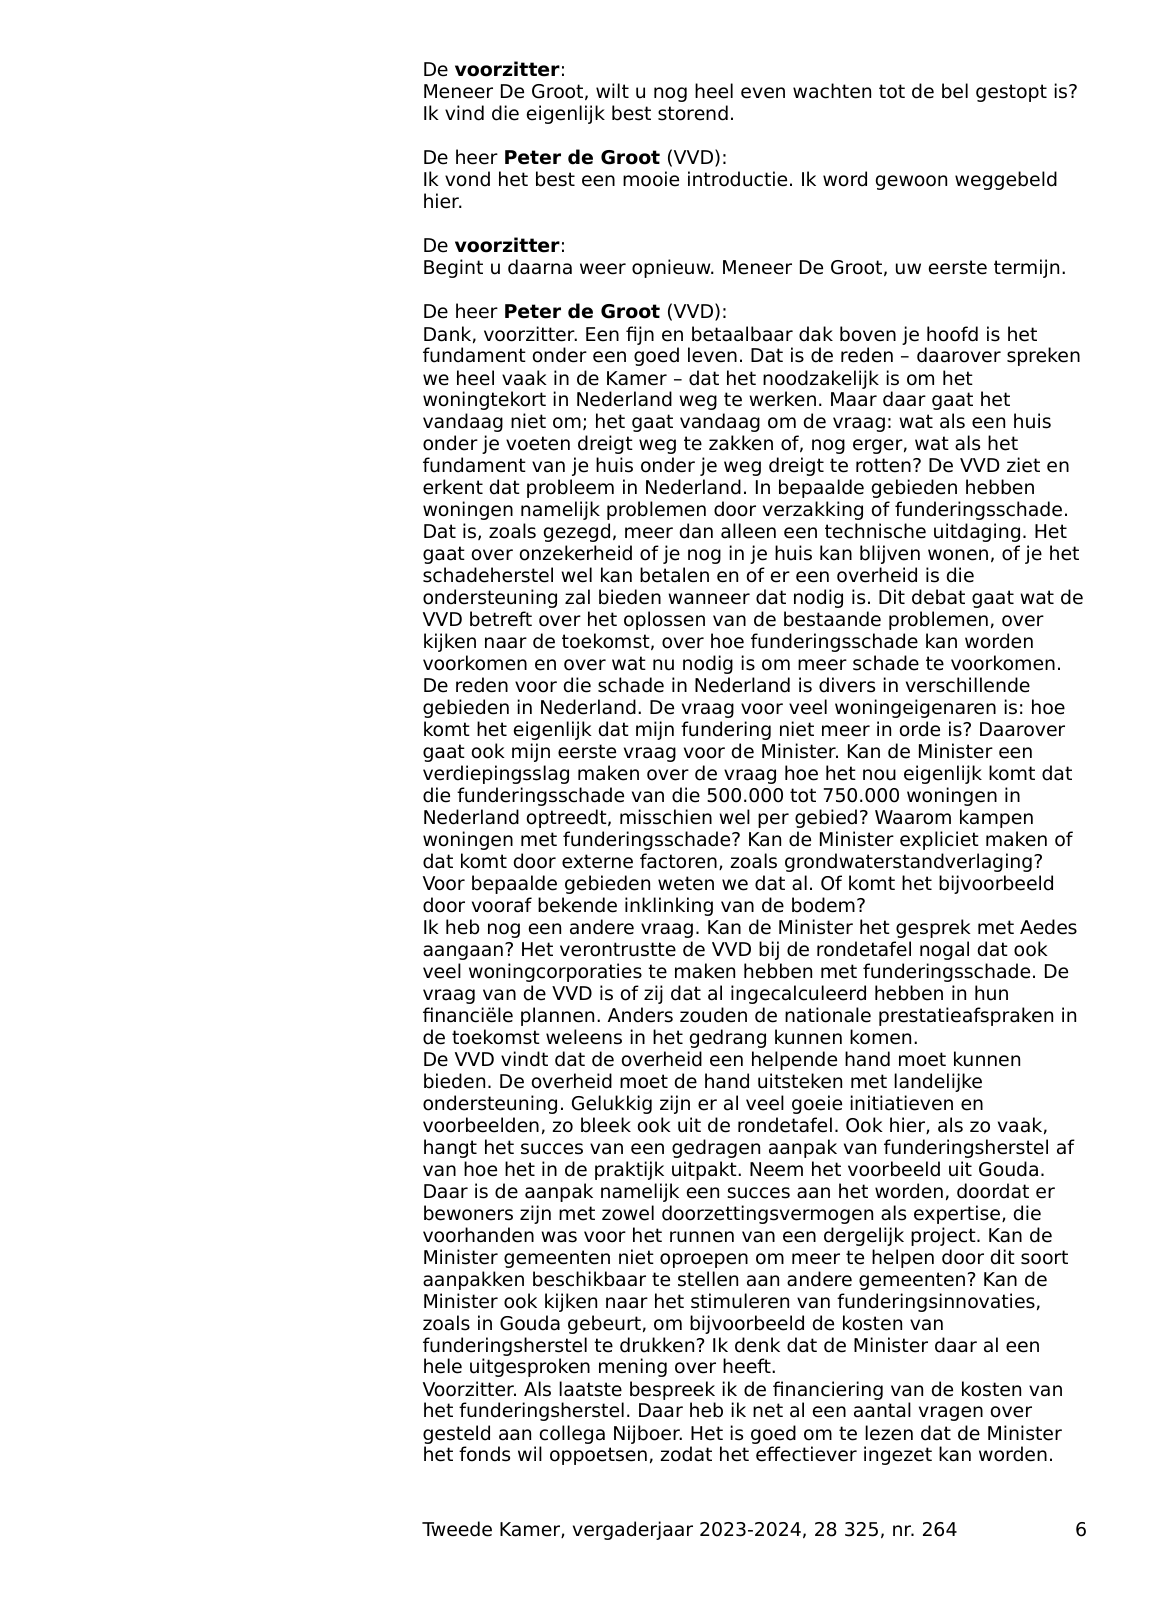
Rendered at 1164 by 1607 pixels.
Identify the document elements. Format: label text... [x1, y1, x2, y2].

text Meneer De Groot, wilt u nog heel even wachten tot de bel gestopt is? Ik vind die eigenlijk best storend. [422, 81, 1087, 125]
text Ik heb nog een andere vraag. Kan de Minister het gesprek met Aedes aangaan? Het verontrustte de VVD bij de rondetafel nogal dat ook veel woningcorporaties te maken hebben met funderingsschade. De vraag van de VVD is of zij dat al ingecalculeerd hebben in hun financiële plannen. Anders zouden de nationale prestatieafspraken in de toekomst weleens in het gedrang kunnen komen. [422, 917, 1087, 1049]
text De heer Peter de Groot (VVD): [422, 147, 1087, 169]
text De voorzitter: [422, 59, 1087, 81]
text Ik vond het best een mooie introductie. Ik word gewoon weggebeld hier. [422, 169, 1087, 213]
text Dank, voorzitter. Een fijn en betaalbaar dak boven je hoofd is het fundament onder een goed leven. Dat is de reden – daarover spreken we heel vaak in de Kamer – dat het noodzakelijk is om het woningtekort in Nederland weg te werken. Maar daar gaat het vandaag niet om; het gaat vandaag om de vraag: wat als een huis onder je voeten dreigt weg te zakken of, nog erger, wat als het fundament van je huis onder je weg dreigt te rotten? De VVD ziet en erkent dat probleem in Nederland. In bepaalde gebieden hebben woningen namelijk problemen door verzakking of funderingsschade. Dat is, zoals gezegd, meer dan alleen een technische uitdaging. Het gaat over onzekerheid of je nog in je huis kan blijven wonen, of je het schadeherstel wel kan betalen en of er een overheid is die ondersteuning zal bieden wanneer dat nodig is. Dit debat gaat wat de VVD betreft over het oplossen van de bestaande problemen, over kijken naar de toekomst, over hoe funderingsschade kan worden voorkomen en over wat nu nodig is om meer schade te voorkomen. [422, 323, 1087, 675]
text Begint u daarna weer opnieuw. Meneer De Groot, uw eerste termijn. [422, 257, 1087, 279]
text Voorzitter. Als laatste bespreek ik de financiering van de kosten van het funderingsherstel. Daar heb ik net al een aantal vragen over gesteld aan collega Nijboer. Het is goed om te lezen dat de Minister het fonds wil oppoetsen, zodat het effectiever ingezet kan worden. [422, 1378, 1087, 1466]
text De heer Peter de Groot (VVD): [422, 301, 1087, 323]
text De reden voor die schade in Nederland is divers in verschillende gebieden in Nederland. De vraag voor veel woningeigenaren is: hoe komt het eigenlijk dat mijn fundering niet meer in orde is? Daarover gaat ook mijn eerste vraag voor de Minister. Kan de Minister een verdiepingsslag maken over de vraag hoe het nou eigenlijk komt dat die funderingsschade van die 500.000 tot 750.000 woningen in Nederland optreedt, misschien wel per gebied? Waarom kampen woningen met funderingsschade? Kan de Minister expliciet maken of dat komt door externe factoren, zoals grondwaterstandverlaging? Voor bepaalde gebieden weten we dat al. Of komt het bijvoorbeeld door vooraf bekende inklinking van de bodem? [422, 675, 1087, 917]
text De VVD vindt dat de overheid een helpende hand moet kunnen bieden. De overheid moet de hand uitsteken met landelijke ondersteuning. Gelukkig zijn er al veel goeie initiatieven en voorbeelden, zo bleek ook uit de rondetafel. Ook hier, als zo vaak, hangt het succes van een gedragen aanpak van funderingsherstel af van hoe het in de praktijk uitpakt. Neem het voorbeeld uit Gouda. Daar is de aanpak namelijk een succes aan het worden, doordat er bewoners zijn met zowel doorzettingsvermogen als expertise, die voorhanden was voor het runnen van een dergelijk project. Kan de Minister gemeenten niet oproepen om meer te helpen door dit soort aanpakken beschikbaar te stellen aan andere gemeenten? Kan de Minister ook kijken naar het stimuleren van funderingsinnovaties, zoals in Gouda gebeurt, om bijvoorbeeld de kosten van funderingsherstel te drukken? Ik denk dat de Minister daar al een hele uitgesproken mening over heeft. [422, 1049, 1087, 1378]
text De voorzitter: [422, 235, 1087, 257]
